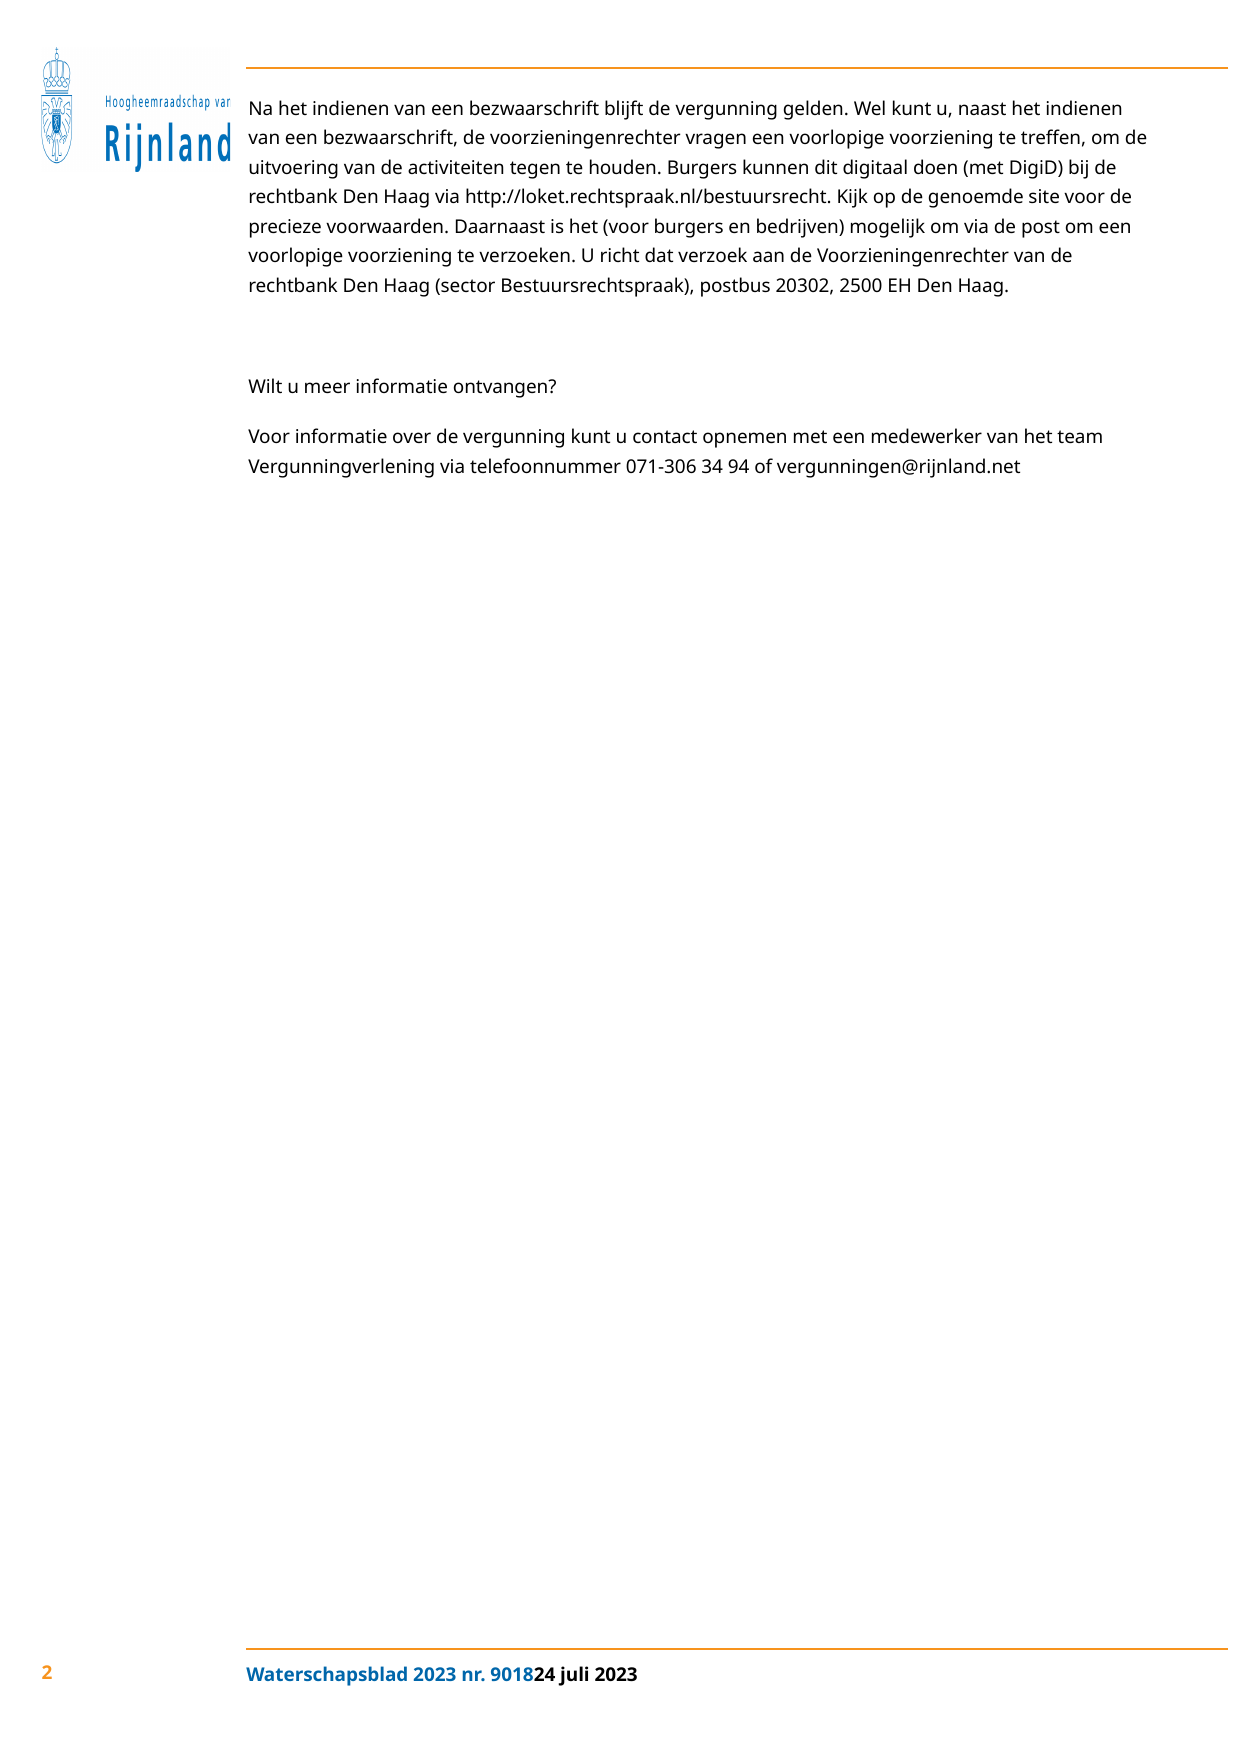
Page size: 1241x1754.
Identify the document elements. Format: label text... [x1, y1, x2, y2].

text Na het indienen van een bezwaarschrift blijft de vergunning gelden. Wel kunt u, naast het indienen van een bezwaarschrift, de voorzieningenrechter vragen een voorlopige voorziening te treffen, om de uitvoering van de activiteiten tegen te houden. Burgers kunnen dit digitaal doen (met DigiD) bij de rechtbank Den Haag via http://loket.rechtspraak.nl/bestuursrecht. Kijk op de genoemde site voor de precieze voorwaarden. Daarnaast is het (voor burgers en bedrijven) mogelijk om via de post om een voorlopige voorziening te verzoeken. U richt dat verzoek aan de Voorzieningenrechter van de rechtbank Den Haag (sector Bestuursrechtspraak), postbus 20302, 2500 EH Den Haag. [248, 95, 1152, 298]
text Wilt u meer informatie ontvangen? [248, 373, 1152, 399]
picture [41, 47, 231, 172]
text Voor informatie over de vergunning kunt u contact opnemen met een medewerker van het team Vergunningverlening via telefoonnummer 071-306 34 94 of vergunningen@rijnland.net [248, 423, 1152, 479]
